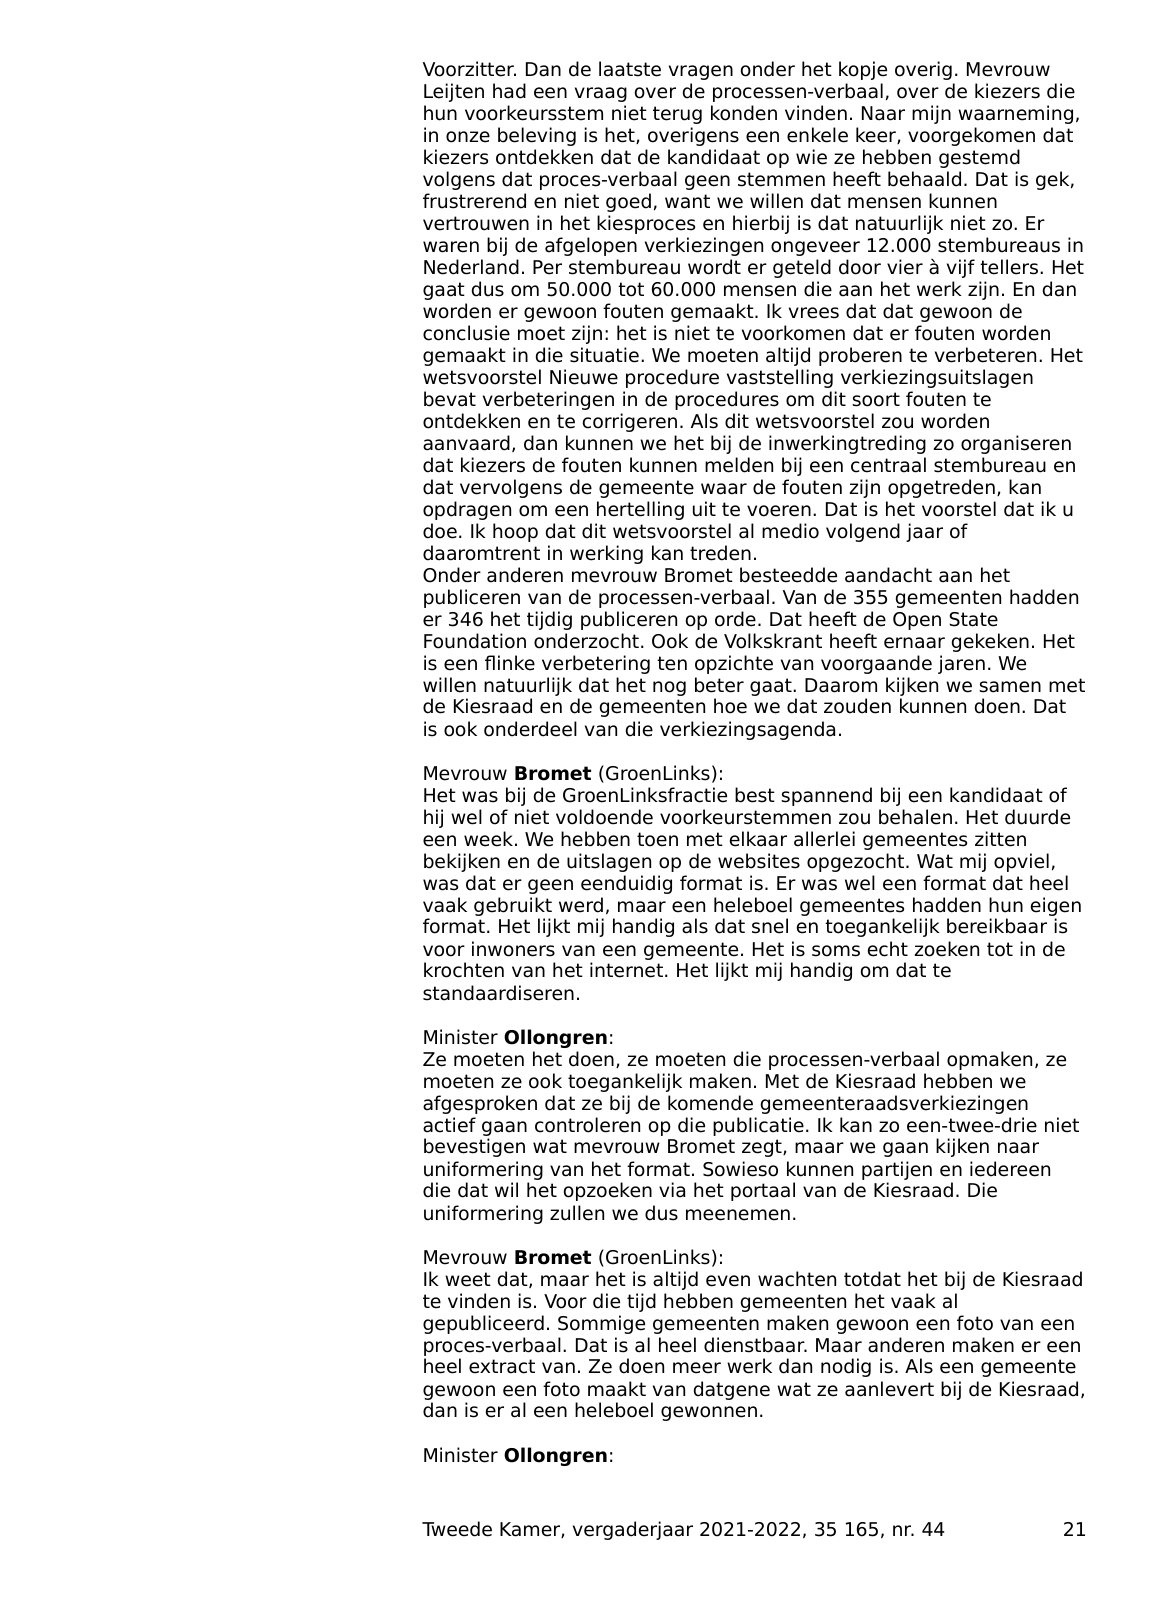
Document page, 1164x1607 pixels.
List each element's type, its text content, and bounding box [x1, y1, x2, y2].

text Mevrouw Bromet (GroenLinks): [422, 1247, 1087, 1268]
text Het was bij de GroenLinksfractie best spannend bij een kandidaat of hij wel of niet voldoende voorkeurstemmen zou behalen. Het duurde een week. We hebben toen met elkaar allerlei gemeentes zitten bekijken en de uitslagen op de websites opgezocht. Wat mij opviel, was dat er geen eenduidig format is. Er was wel een format dat heel vaak gebruikt werd, maar een heleboel gemeentes hadden hun eigen format. Het lijkt mij handig als dat snel en toegankelijk bereikbaar is voor inwoners van een gemeente. Het is soms echt zoeken tot in de krochten van het internet. Het lijkt mij handig om dat te standaardiseren. [422, 784, 1087, 1004]
text Ik weet dat, maar het is altijd even wachten totdat het bij de Kiesraad te vinden is. Voor die tijd hebben gemeenten het vaak al gepubliceerd. Sommige gemeenten maken gewoon een foto van een proces-verbaal. Dat is al heel dienstbaar. Maar anderen maken er een heel extract van. Ze doen meer werk dan nodig is. Als een gemeente gewoon een foto maakt van datgene wat ze aanlevert bij de Kiesraad, dan is er al een heleboel gewonnen. [422, 1268, 1087, 1422]
text Voorzitter. Dan de laatste vragen onder het kopje overig. Mevrouw Leijten had een vraag over de processen-verbaal, over de kiezers die hun voorkeursstem niet terug konden vinden. Naar mijn waarneming, in onze beleving is het, overigens een enkele keer, voorgekomen dat kiezers ontdekken dat de kandidaat op wie ze hebben gestemd volgens dat proces-verbaal geen stemmen heeft behaald. Dat is gek, frustrerend en niet goed, want we willen dat mensen kunnen vertrouwen in het kiesproces en hierbij is dat natuurlijk niet zo. Er waren bij de afgelopen verkiezingen ongeveer 12.000 stembureaus in Nederland. Per stembureau wordt er geteld door vier à vijf tellers. Het gaat dus om 50.000 tot 60.000 mensen die aan het werk zijn. En dan worden er gewoon fouten gemaakt. Ik vrees dat dat gewoon de conclusie moet zijn: het is niet te voorkomen dat er fouten worden gemaakt in die situatie. We moeten altijd proberen te verbeteren. Het wetsvoorstel Nieuwe procedure vaststelling verkiezingsuitslagen bevat verbeteringen in de procedures om dit soort fouten te ontdekken en te corrigeren. Als dit wetsvoorstel zou worden aanvaard, dan kunnen we het bij de inwerkingtreding zo organiseren dat kiezers de fouten kunnen melden bij een centraal stembureau en dat vervolgens de gemeente waar de fouten zijn opgetreden, kan opdragen om een hertelling uit te voeren. Dat is het voorstel dat ik u doe. Ik hoop dat dit wetsvoorstel al medio volgend jaar of daaromtrent in werking kan treden. [422, 59, 1087, 564]
text Mevrouw Bromet (GroenLinks): [422, 763, 1087, 784]
text Minister Ollongren: [422, 1444, 1087, 1467]
text Ze moeten het doen, ze moeten die processen-verbaal opmaken, ze moeten ze ook toegankelijk maken. Met de Kiesraad hebben we afgesproken dat ze bij de komende gemeenteraadsverkiezingen actief gaan controleren op die publicatie. Ik kan zo een-twee-drie niet bevestigen wat mevrouw Bromet zegt, maar we gaan kijken naar uniformering van het format. Sowieso kunnen partijen en iedereen die dat wil het opzoeken via het portaal van de Kiesraad. Die uniformering zullen we dus meenemen. [422, 1048, 1087, 1224]
text Minister Ollongren: [422, 1027, 1087, 1048]
text Onder anderen mevrouw Bromet besteedde aandacht aan het publiceren van de processen-verbaal. Van de 355 gemeenten hadden er 346 het tijdig publiceren op orde. Dat heeft de Open State Foundation onderzocht. Ook de Volkskrant heeft ernaar gekeken. Het is een flinke verbetering ten opzichte van voorgaande jaren. We willen natuurlijk dat het nog beter gaat. Daarom kijken we samen met de Kiesraad en de gemeenten hoe we dat zouden kunnen doen. Dat is ook onderdeel van die verkiezingsagenda. [422, 564, 1087, 740]
